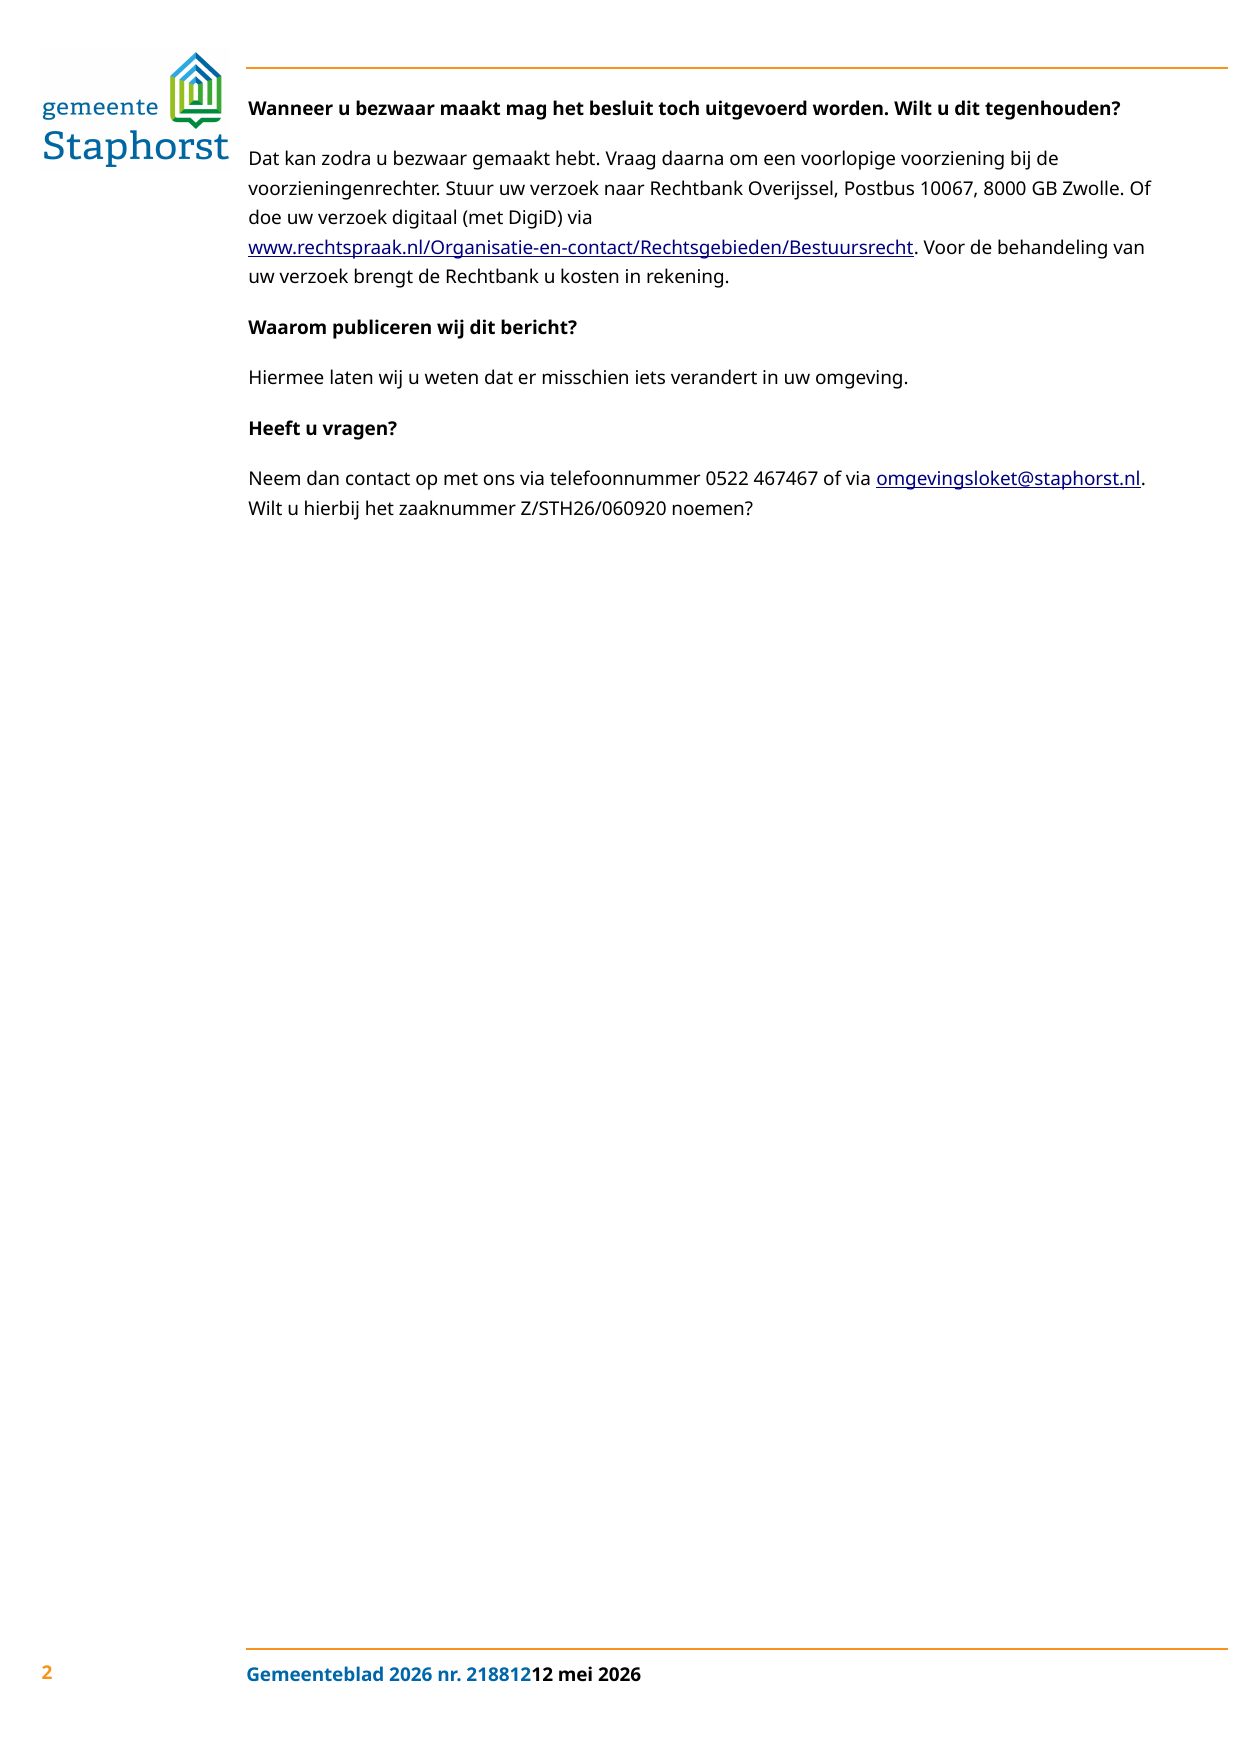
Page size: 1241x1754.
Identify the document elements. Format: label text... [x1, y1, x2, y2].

text Dat kan zodra u bezwaar gemaakt hebt. Vraag daarna om een voorlopige voorziening bij de voorzieningenrechter. Stuur uw verzoek naar Rechtbank Overijssel, Postbus 10067, 8000 GB Zwolle. Of doe uw verzoek digitaal (met DigiD) via www.rechtspraak.nl/Organisatie-en-contact/Rechtsgebieden/Bestuursrecht. Voor de behandeling van uw verzoek brengt de Rechtbank u kosten in rekening. [248, 145, 1152, 289]
text Neem dan contact op met ons via telefoonnummer 0522 467467 of via omgevingsloket@staphorst.nl. Wilt u hierbij het zaaknummer Z/STH26/060920 noemen? [248, 465, 1152, 521]
text Waarom publiceren wij dit bericht? [248, 314, 1152, 340]
text Hiermee laten wij u weten dat er misschien iets verandert in uw omgeving. [248, 364, 1152, 390]
text Heeft u vragen? [248, 415, 1152, 441]
picture [41, 47, 231, 172]
text Wanneer u bezwaar maakt mag het besluit toch uitgevoerd worden. Wilt u dit tegenhouden? [248, 95, 1152, 121]
